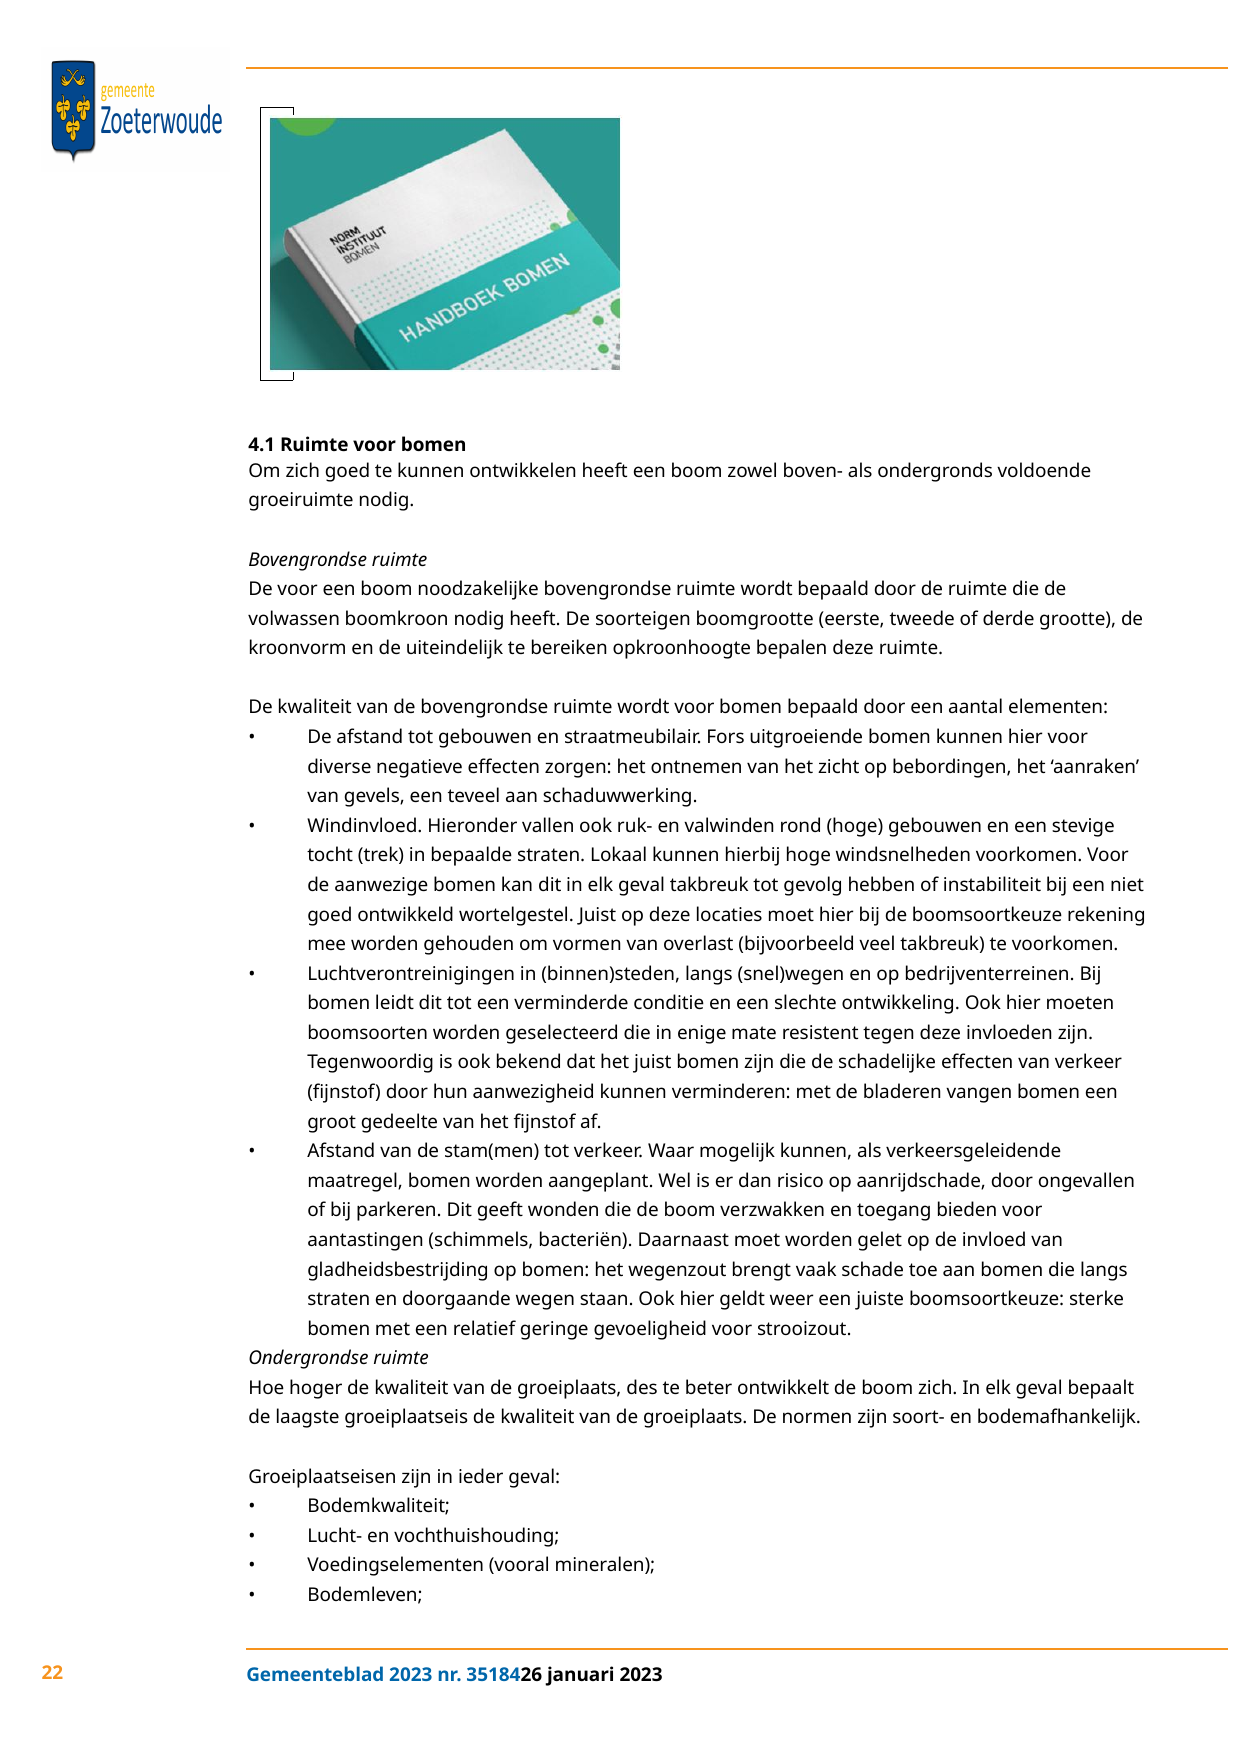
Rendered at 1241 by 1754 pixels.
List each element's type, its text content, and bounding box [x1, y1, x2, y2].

text De voor een boom noodzakelijke bovengrondse ruimte wordt bepaald door de ruimte die de volwassen boomkroon nodig heeft. De soorteigen boomgrootte (eerste, tweede of derde grootte), de kroonvorm en de uiteindelijk te bereiken opkroonhoogte bepalen deze ruimte. [248, 575, 1152, 660]
text Bovengrondse ruimte [248, 546, 1152, 571]
list De afstand tot gebouwen en straatmeubilair. Fors uitgroeiende bomen kunnen hier voor diverse negatieve effecten zorgen: het ontnemen van het zicht op bebordingen, het ‘aanraken’ van gevels, een teveel aan schaduwwerking. [248, 723, 1152, 808]
text Ondergrondse ruimte [248, 1344, 1152, 1370]
list Luchtverontreinigingen in (binnen)steden, langs (snel)wegen en op bedrijventerreinen. Bij bomen leidt dit tot een verminderde conditie en een slechte ontwikkeling. Ook hier moeten boomsoorten worden geselecteerd die in enige mate resistent tegen deze invloeden zijn. Tegenwoordig is ook bekend dat het juist bomen zijn die de schadelijke effecten van verkeer (fijnstof) door hun aanwezigheid kunnen verminderen: met de bladeren vangen bomen een groot gedeelte van het fijnstof af. [248, 960, 1152, 1133]
text 4.1 Ruimte voor bomen [248, 431, 1152, 457]
list Bodemleven; [248, 1581, 1152, 1607]
text De kwaliteit van de bovengrondse ruimte wordt voor bomen bepaald door een aantal elementen: [248, 694, 1152, 719]
text Om zich goed te kunnen ontwikkelen heeft een boom zowel boven- als ondergronds voldoende groeiruimte nodig. [248, 457, 1152, 512]
list Windinvloed. Hieronder vallen ook ruk- en valwinden rond (hoge) gebouwen en een stevige tocht (trek) in bepaalde straten. Lokaal kunnen hierbij hoge windsnelheden voorkomen. Voor de aanwezige bomen kan dit in elk geval takbreuk tot gevolg hebben of instabiliteit bij een niet goed ontwikkeld wortelgestel. Juist op deze locaties moet hier bij de boomsoortkeuze rekening mee worden gehouden om vormen van overlast (bijvoorbeeld veel takbreuk) te voorkomen. [248, 812, 1152, 956]
text Groeiplaatseisen zijn in ieder geval: [248, 1463, 1152, 1488]
picture [41, 47, 231, 172]
list Voedingselementen (vooral mineralen); [248, 1552, 1152, 1577]
picture [268, 115, 624, 372]
list Afstand van de stam(men) tot verkeer. Waar mogelijk kunnen, als verkeersgeleidende maatregel, bomen worden aangeplant. Wel is er dan risico op aanrijdschade, door ongevallen of bij parkeren. Dit geeft wonden die de boom verzwakken en toegang bieden voor aantastingen (schimmels, bacteriën). Daarnaast moet worden gelet op de invloed van gladheidsbestrijding op bomen: het wegenzout brengt vaak schade toe aan bomen die langs straten en doorgaande wegen staan. Ook hier geldt weer een juiste boomsoortkeuze: sterke bomen met een relatief geringe gevoeligheid voor strooizout. [248, 1137, 1152, 1341]
text Hoe hoger de kwaliteit van de groeiplaats, des te beter ontwikkelt de boom zich. In elk geval bepaalt de laagste groeiplaatseis de kwaliteit van de groeiplaats. De normen zijn soort- en bodemafhankelijk. [248, 1374, 1152, 1429]
list Bodemkwaliteit; [248, 1492, 1152, 1518]
list Lucht- en vochthuishouding; [248, 1522, 1152, 1548]
